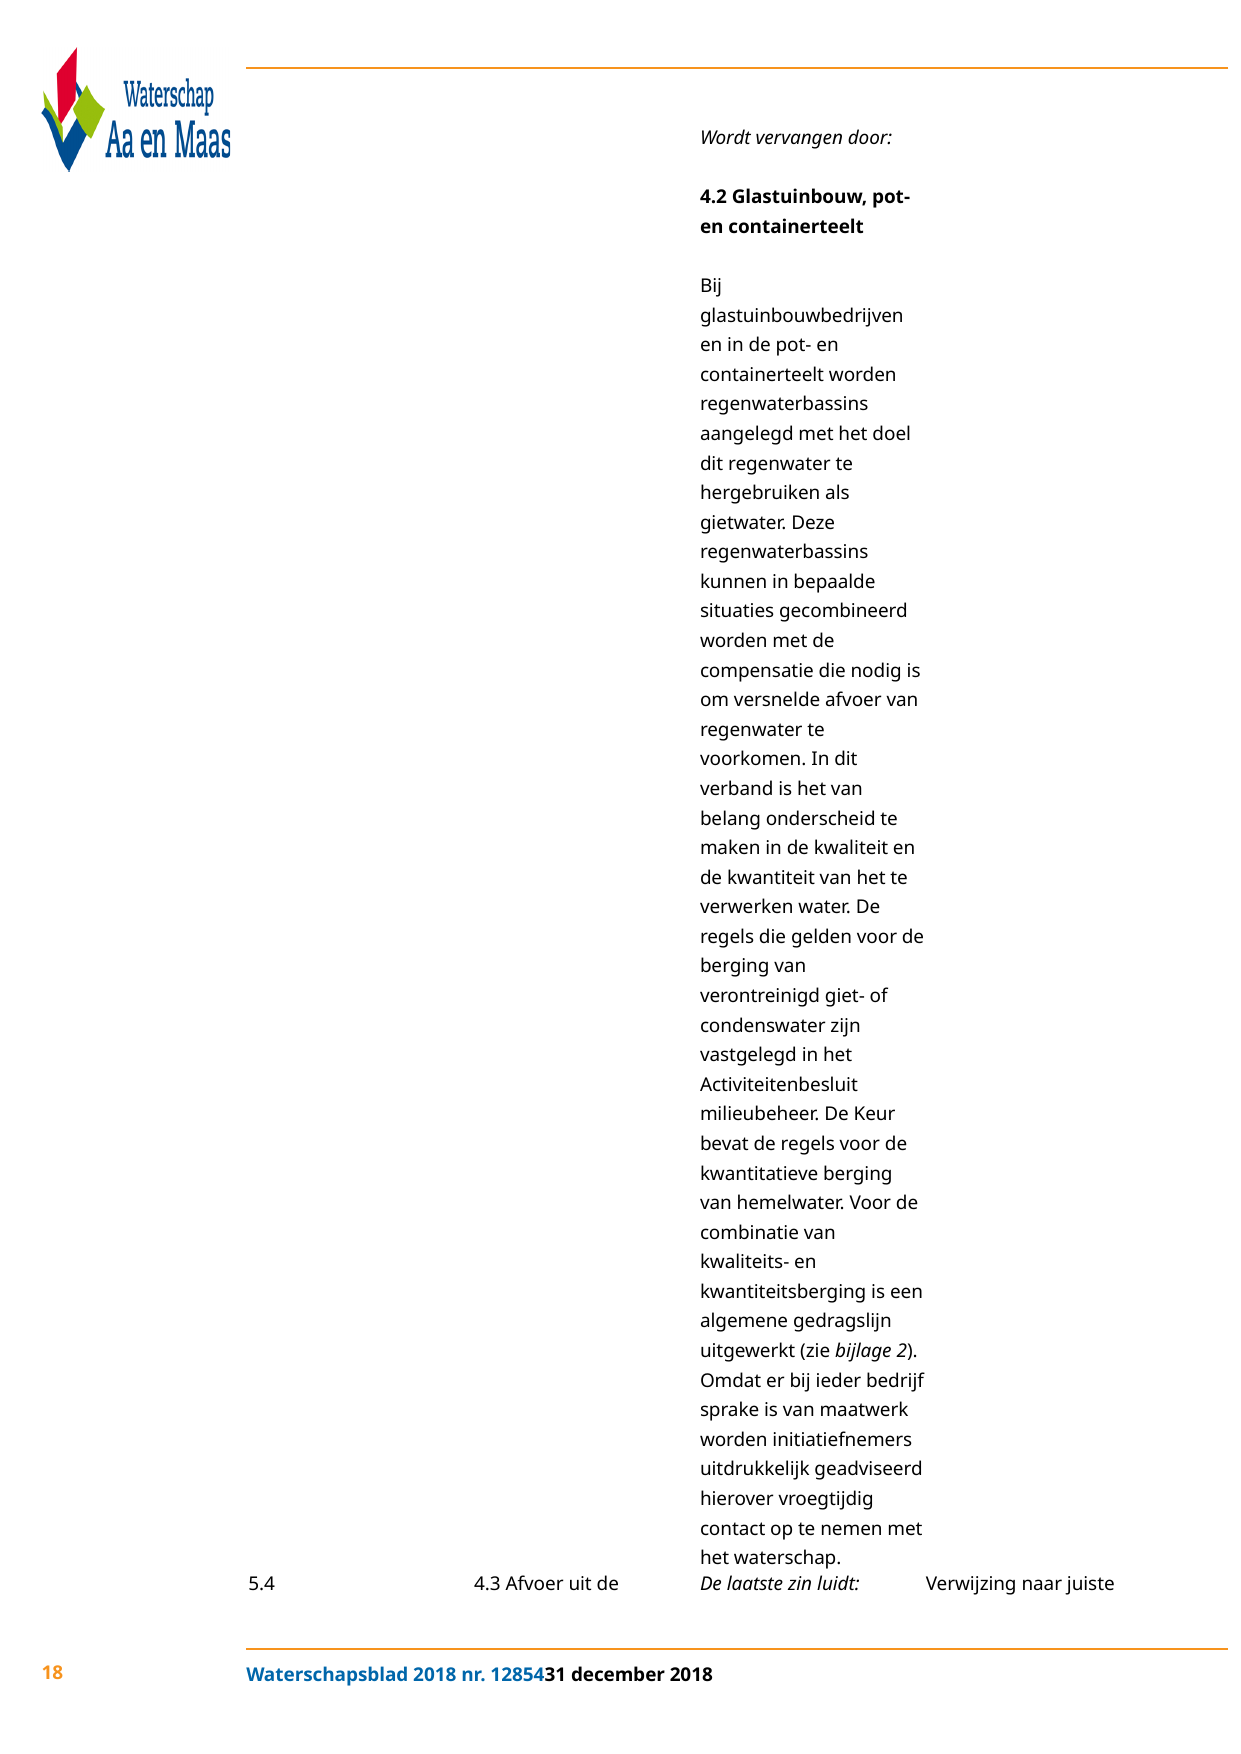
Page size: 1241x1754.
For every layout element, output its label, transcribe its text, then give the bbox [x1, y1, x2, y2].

table_cell De laatste zin luidt: [700, 1570, 926, 1596]
table_cell [926, 95, 1152, 1570]
table_cell [248, 95, 474, 1570]
table_cell Wordt vervangen door: 4.2 Glastuinbouw, pot- en containerteelt Bij glastuinbouwbedrijven en in de pot- en containerteelt worden regenwaterbassins aangelegd met het doel dit regenwater te hergebruiken als gietwater. Deze regenwaterbassins kunnen in bepaalde situaties gecombineerd worden met de compensatie die nodig is om versnelde afvoer van regenwater te voorkomen. In dit verband is het van belang onderscheid te maken in de kwaliteit en de kwantiteit van het te verwerken water. De regels die gelden voor de berging van verontreinigd giet- of condenswater zijn vastgelegd in het Activiteitenbesluit milieubeheer. De Keur bevat de regels voor de kwantitatieve berging van hemelwater. Voor de combinatie van kwaliteits- en kwantiteitsberging is een algemene gedragslijn uitgewerkt (zie bijlage 2). Omdat er bij ieder bedrijf sprake is van maatwerk worden initiatiefnemers uitdrukkelijk geadviseerd hierover vroegtijdig contact op te nemen met het waterschap. [700, 95, 926, 1570]
table_cell [474, 95, 700, 1570]
table_cell 4.3 Afvoer uit de [474, 1570, 700, 1596]
picture [41, 47, 231, 172]
table_cell Verwijzing naar juiste [926, 1570, 1152, 1596]
table_cell 5.4 [248, 1570, 474, 1596]
